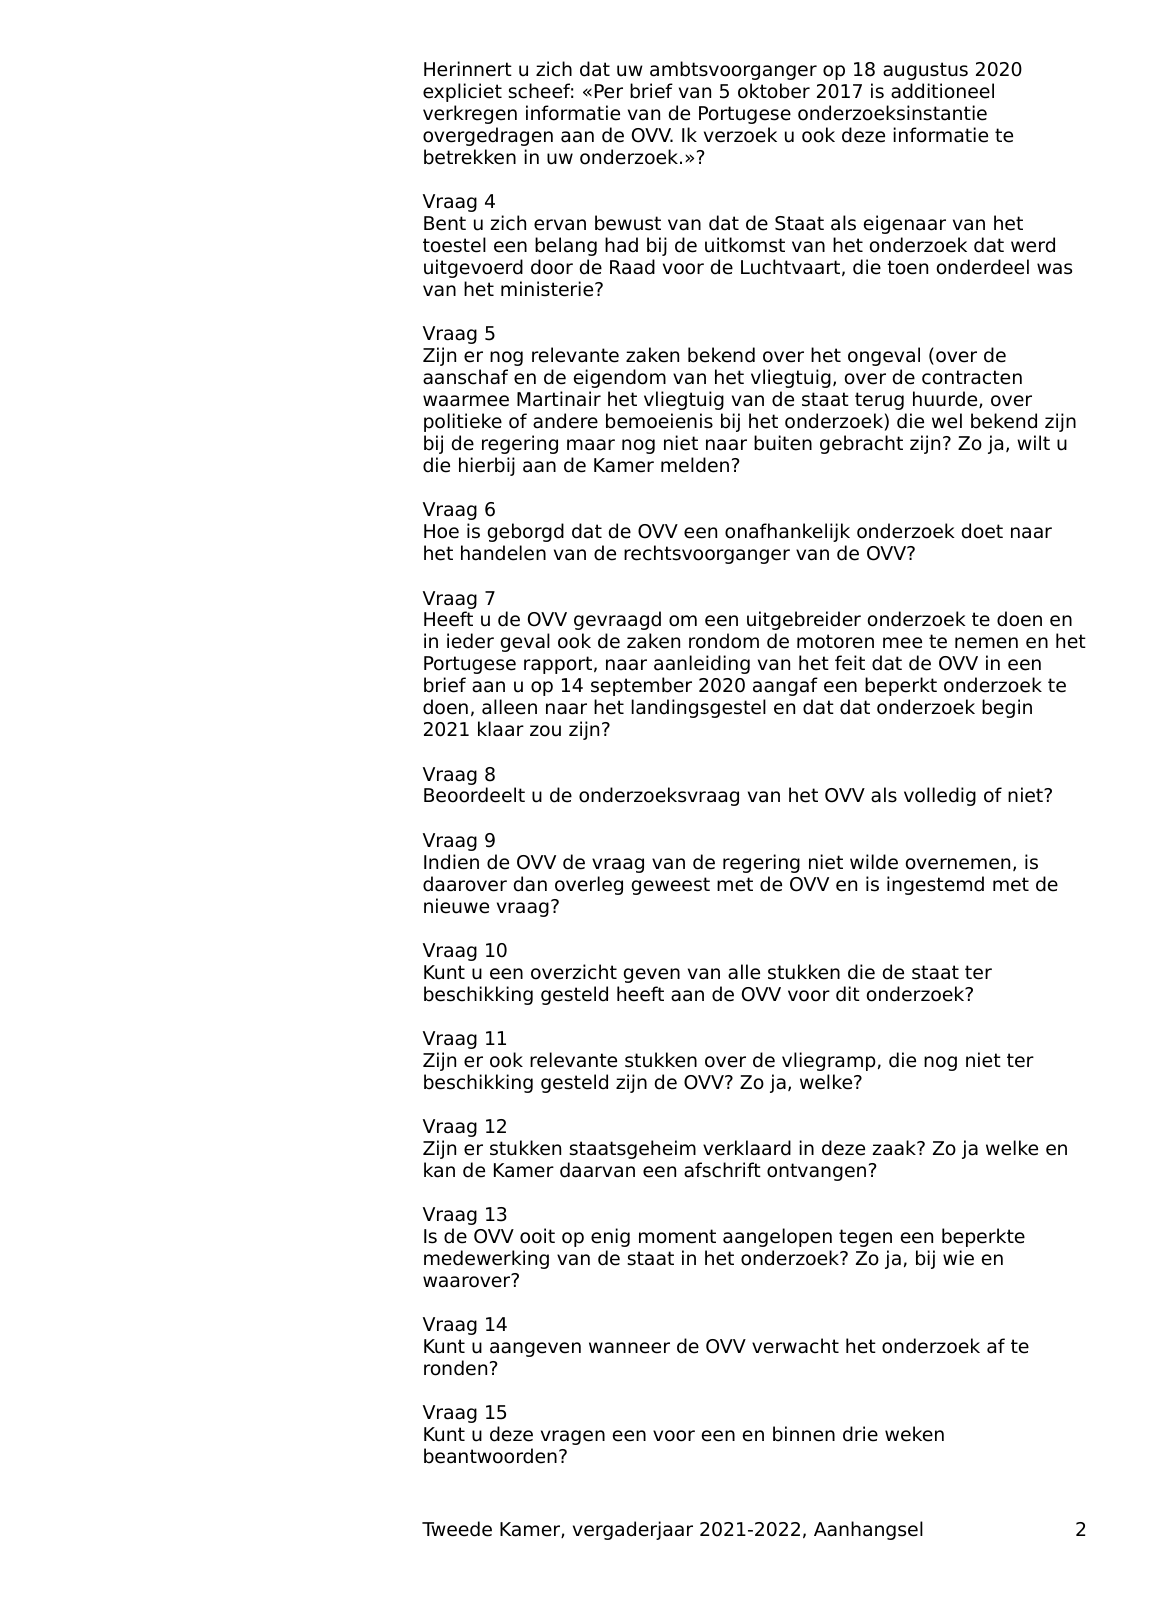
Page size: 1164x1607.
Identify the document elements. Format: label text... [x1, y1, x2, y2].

text Vraag 7 [422, 587, 1087, 609]
text Is de OVV ooit op enig moment aangelopen tegen een beperkte medewerking van de staat in het onderzoek? Zo ja, bij wie en waarover? [422, 1226, 1087, 1292]
text Bent u zich ervan bewust van dat de Staat als eigenaar van het toestel een belang had bij de uitkomst van het onderzoek dat werd uitgevoerd door de Raad voor de Luchtvaart, die toen onderdeel was van het ministerie? [422, 213, 1087, 301]
text Zijn er nog relevante zaken bekend over het ongeval (over de aanschaf en de eigendom van het vliegtuig, over de contracten waarmee Martinair het vliegtuig van de staat terug huurde, over politieke of andere bemoeienis bij het onderzoek) die wel bekend zijn bij de regering maar nog niet naar buiten gebracht zijn? Zo ja, wilt u die hierbij aan de Kamer melden? [422, 345, 1087, 477]
text Herinnert u zich dat uw ambtsvoorganger op 18 augustus 2020 expliciet scheef: «Per brief van 5 oktober 2017 is additioneel verkregen informatie van de Portugese onderzoeksinstantie overgedragen aan de OVV. Ik verzoek u ook deze informatie te betrekken in uw onderzoek.»? [422, 59, 1087, 169]
text Kunt u een overzicht geven van alle stukken die de staat ter beschikking gesteld heeft aan de OVV voor dit onderzoek? [422, 962, 1087, 1006]
text Zijn er stukken staatsgeheim verklaard in deze zaak? Zo ja welke en kan de Kamer daarvan een afschrift ontvangen? [422, 1138, 1087, 1182]
text Vraag 13 [422, 1204, 1087, 1226]
text Hoe is geborgd dat de OVV een onafhankelijk onderzoek doet naar het handelen van de rechtsvoorganger van de OVV? [422, 521, 1087, 565]
text Kunt u deze vragen een voor een en binnen drie weken beantwoorden? [422, 1424, 1087, 1468]
text Vraag 9 [422, 829, 1087, 852]
text Vraag 15 [422, 1402, 1087, 1424]
text Vraag 8 [422, 763, 1087, 785]
text Kunt u aangeven wanneer de OVV verwacht het onderzoek af te ronden? [422, 1336, 1087, 1380]
text Beoordeelt u de onderzoeksvraag van het OVV als volledig of niet? [422, 785, 1087, 807]
text Vraag 5 [422, 323, 1087, 345]
text Vraag 6 [422, 499, 1087, 521]
text Vraag 14 [422, 1314, 1087, 1336]
text Vraag 10 [422, 940, 1087, 962]
text Zijn er ook relevante stukken over de vliegramp, die nog niet ter beschikking gesteld zijn de OVV? Zo ja, welke? [422, 1050, 1087, 1094]
text Vraag 12 [422, 1116, 1087, 1138]
text Vraag 4 [422, 191, 1087, 213]
text Heeft u de OVV gevraagd om een uitgebreider onderzoek te doen en in ieder geval ook de zaken rondom de motoren mee te nemen en het Portugese rapport, naar aanleiding van het feit dat de OVV in een brief aan u op 14 september 2020 aangaf een beperkt onderzoek te doen, alleen naar het landingsgestel en dat dat onderzoek begin 2021 klaar zou zijn? [422, 609, 1087, 741]
text Vraag 11 [422, 1028, 1087, 1050]
text Indien de OVV de vraag van de regering niet wilde overnemen, is daarover dan overleg geweest met de OVV en is ingestemd met de nieuwe vraag? [422, 852, 1087, 917]
